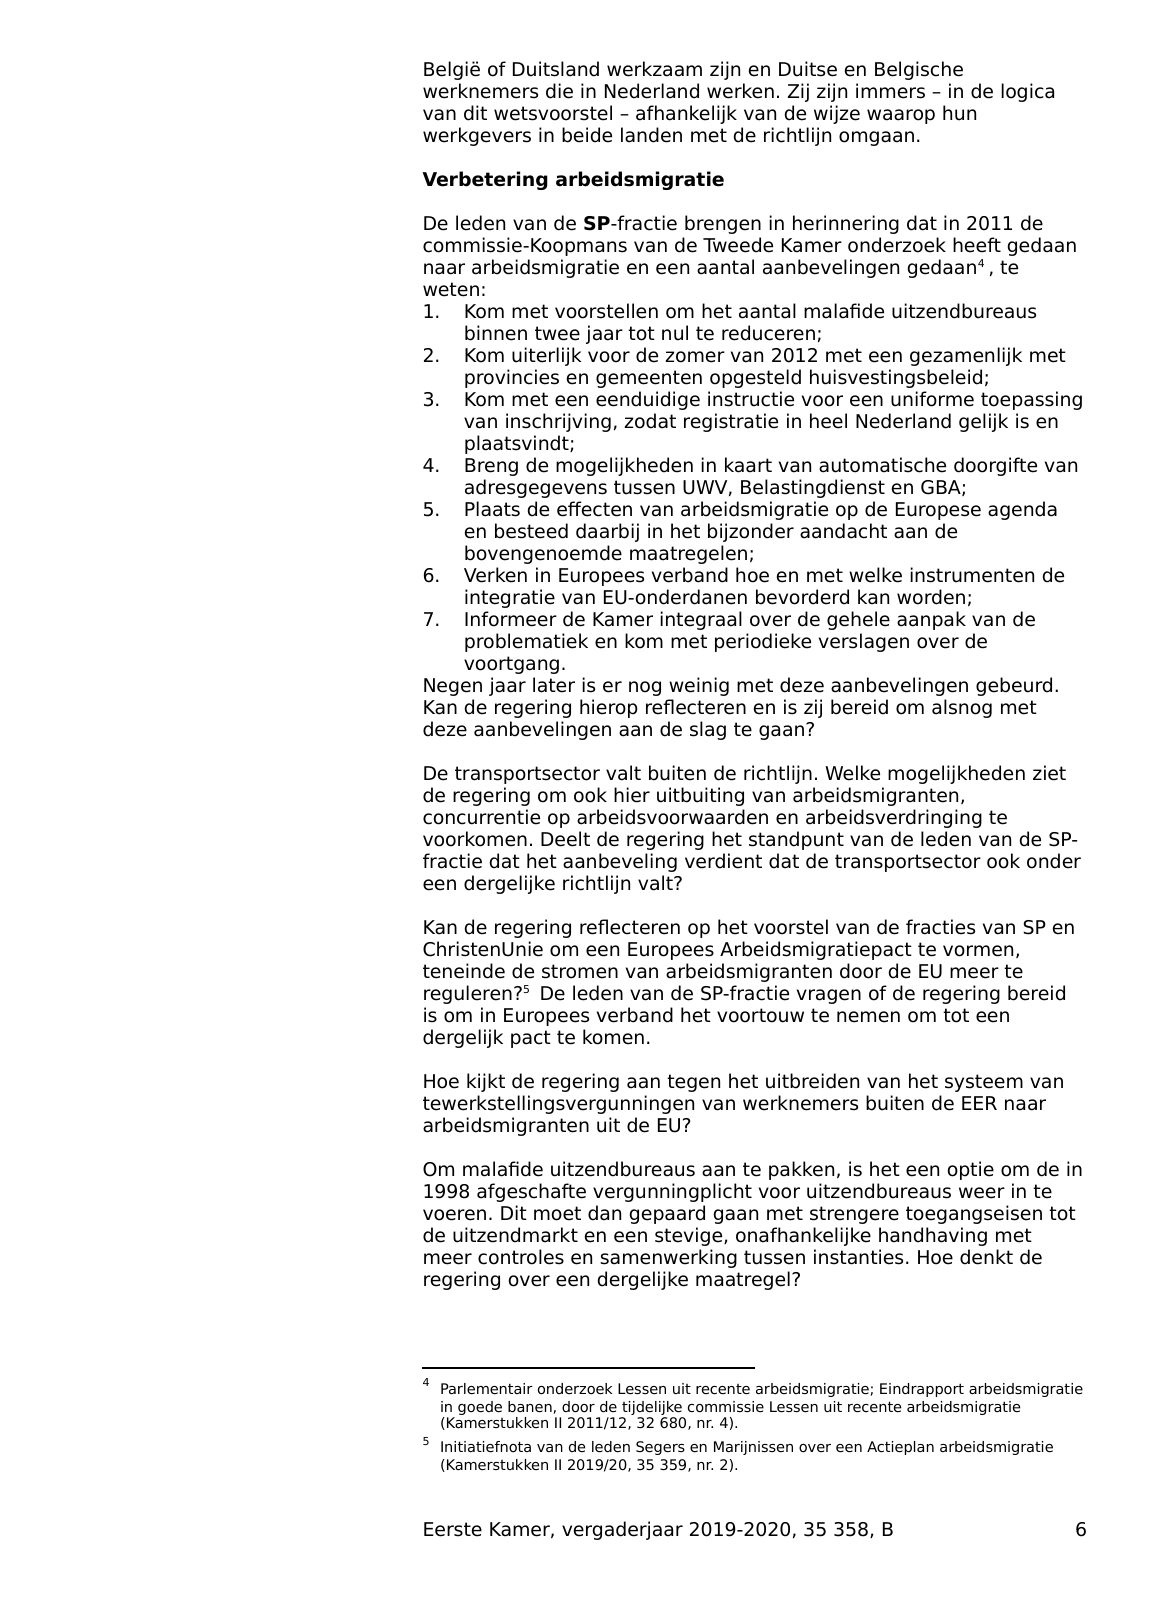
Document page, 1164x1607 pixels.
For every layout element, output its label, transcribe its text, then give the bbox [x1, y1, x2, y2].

text 4. Breng de mogelijkheden in kaart van automatische doorgifte van adresgegevens tussen UWV, Belastingdienst en GBA; [422, 455, 1087, 499]
text De transportsector valt buiten de richtlijn. Welke mogelijkheden ziet de regering om ook hier uitbuiting van arbeidsmigranten, concurrentie op arbeidsvoorwaarden en arbeidsverdringing te voorkomen. Deelt de regering het standpunt van de leden van de SP-fractie dat het aanbeveling verdient dat de transportsector ook onder een dergelijke richtlijn valt? [422, 763, 1087, 895]
subtitle Verbetering arbeidsmigratie [422, 169, 1087, 191]
text 5. Plaats de effecten van arbeidsmigratie op de Europese agenda en besteed daarbij in het bijzonder aandacht aan de bovengenoemde maatregelen; [422, 499, 1087, 565]
text 6. Verken in Europees verband hoe en met welke instrumenten de integratie van EU-onderdanen bevorderd kan worden; [422, 565, 1087, 609]
text Kan de regering reflecteren op het voorstel van de fracties van SP en ChristenUnie om een Europees Arbeidsmigratiepact te vormen, teneinde de stromen van arbeidsmigranten door de EU meer te reguleren? De leden van de SP-fractie vragen of de regering bereid is om in Europees verband het voortouw te nemen om tot een dergelijk pact te komen. [422, 917, 1087, 1049]
text De leden van de SP-fractie brengen in herinnering dat in 2011 de commissie-Koopmans van de Tweede Kamer onderzoek heeft gedaan naar arbeidsmigratie en een aantal aanbevelingen gedaan, te weten: [422, 213, 1087, 301]
text België of Duitsland werkzaam zijn en Duitse en Belgische werknemers die in Nederland werken. Zij zijn immers – in de logica van dit wetsvoorstel – afhankelijk van de wijze waarop hun werkgevers in beide landen met de richtlijn omgaan. [422, 59, 1087, 147]
text Parlementair onderzoek Lessen uit recente arbeidsmigratie; Eindrapport arbeidsmigratie in goede banen, door de tijdelijke commissie Lessen uit recente arbeidsmigratie (Kamerstukken II 2011/12, 32 680, nr. 4). [422, 1377, 1087, 1432]
text Initiatiefnota van de leden Segers en Marijnissen over een Actieplan arbeidsmigratie (Kamerstukken II 2019/20, 35 359, nr. 2). [422, 1435, 1087, 1474]
text Hoe kijkt de regering aan tegen het uitbreiden van het systeem van tewerkstellingsvergunningen van werknemers buiten de EER naar arbeidsmigranten uit de EU? [422, 1071, 1087, 1137]
text Om malafide uitzendbureaus aan te pakken, is het een optie om de in 1998 afgeschafte vergunningplicht voor uitzendbureaus weer in te voeren. Dit moet dan gepaard gaan met strengere toegangseisen tot de uitzendmarkt en een stevige, onafhankelijke handhaving met meer controles en samenwerking tussen instanties. Hoe denkt de regering over een dergelijke maatregel? [422, 1159, 1087, 1291]
text 2. Kom uiterlijk voor de zomer van 2012 met een gezamenlijk met provincies en gemeenten opgesteld huisvestingsbeleid; [422, 345, 1087, 389]
text 1. Kom met voorstellen om het aantal malafide uitzendbureaus binnen twee jaar tot nul te reduceren; [422, 301, 1087, 345]
text 3. Kom met een eenduidige instructie voor een uniforme toepassing van inschrijving, zodat registratie in heel Nederland gelijk is en plaatsvindt; [422, 389, 1087, 455]
text Negen jaar later is er nog weinig met deze aanbevelingen gebeurd. Kan de regering hierop reflecteren en is zij bereid om alsnog met deze aanbevelingen aan de slag te gaan? [422, 675, 1087, 741]
text 7. Informeer de Kamer integraal over de gehele aanpak van de problematiek en kom met periodieke verslagen over de voortgang. [422, 609, 1087, 675]
